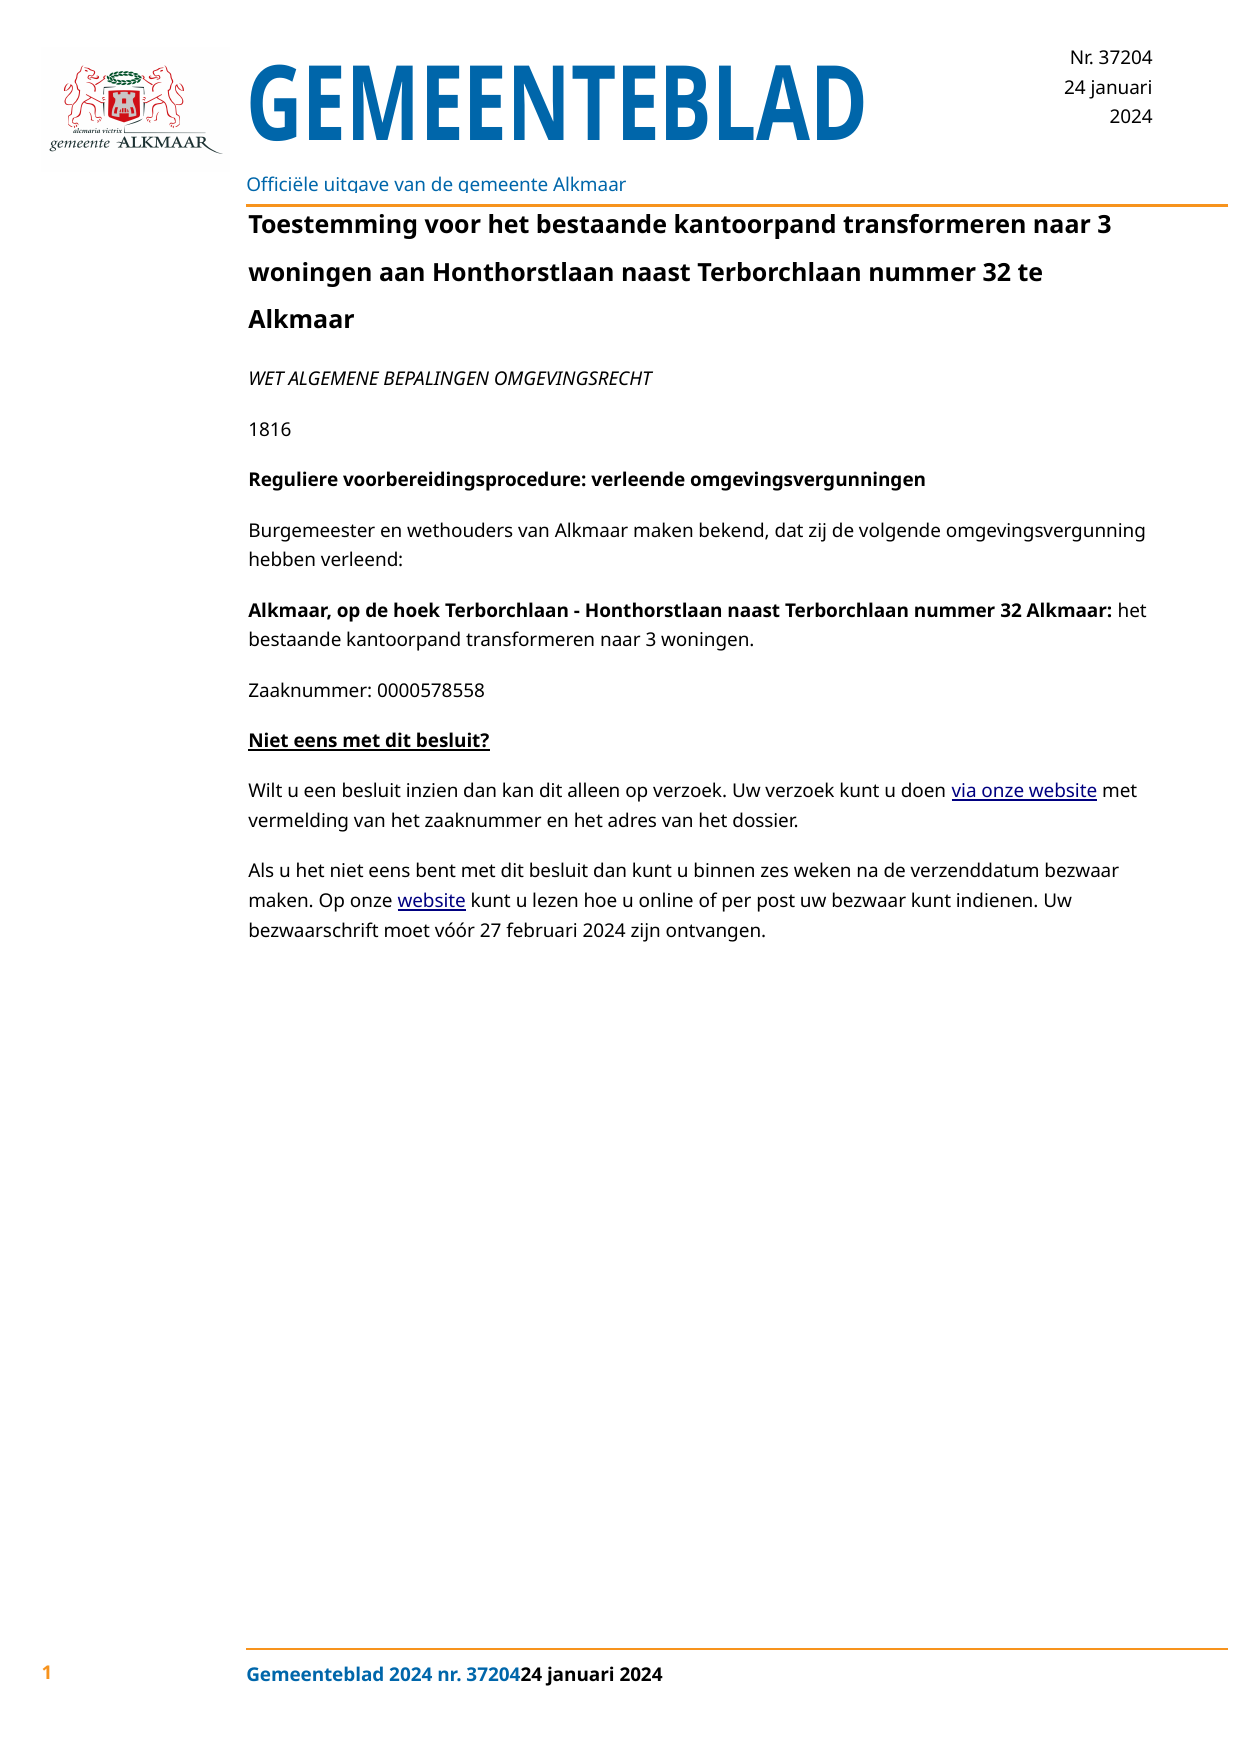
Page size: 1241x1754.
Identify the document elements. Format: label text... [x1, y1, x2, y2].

text Toestemming voor het bestaande kantoorpand transformeren naar 3 woningen aan Honthorstlaan naast Terborchlaan nummer 32 te Alkmaar [248, 207, 1152, 336]
text Burgemeester en wethouders van Alkmaar maken bekend, dat zij de volgende omgevingsvergunning hebben verleend: [248, 517, 1152, 572]
text WET ALGEMENE BEPALINGEN OMGEVINGSRECHT [248, 366, 1152, 391]
text Wilt u een besluit inzien dan kan dit alleen op verzoek. Uw verzoek kunt u doen via onze website met vermelding van het zaaknummer en het adres van het dossier. [248, 778, 1152, 833]
text Alkmaar, op de hoek Terborchlaan - Honthorstlaan naast Terborchlaan nummer 32 Alkmaar: het bestaande kantoorpand transformeren naar 3 woningen. [248, 597, 1152, 652]
text Niet eens met dit besluit? [248, 727, 1152, 753]
text Als u het niet eens bent met dit besluit dan kunt u binnen zes weken na de verzenddatum bezwaar maken. Op onze website kunt u lezen hoe u online of per post uw bezwaar kunt indienen. Uw bezwaarschrift moet vóór 27 februari 2024 zijn ontvangen. [248, 858, 1152, 942]
text Reguliere voorbereidingsprocedure: verleende omgevingsvergunningen [248, 466, 1152, 492]
picture [41, 47, 231, 172]
text Zaaknummer: 0000578558 [248, 677, 1152, 702]
text 1816 [248, 416, 1152, 442]
